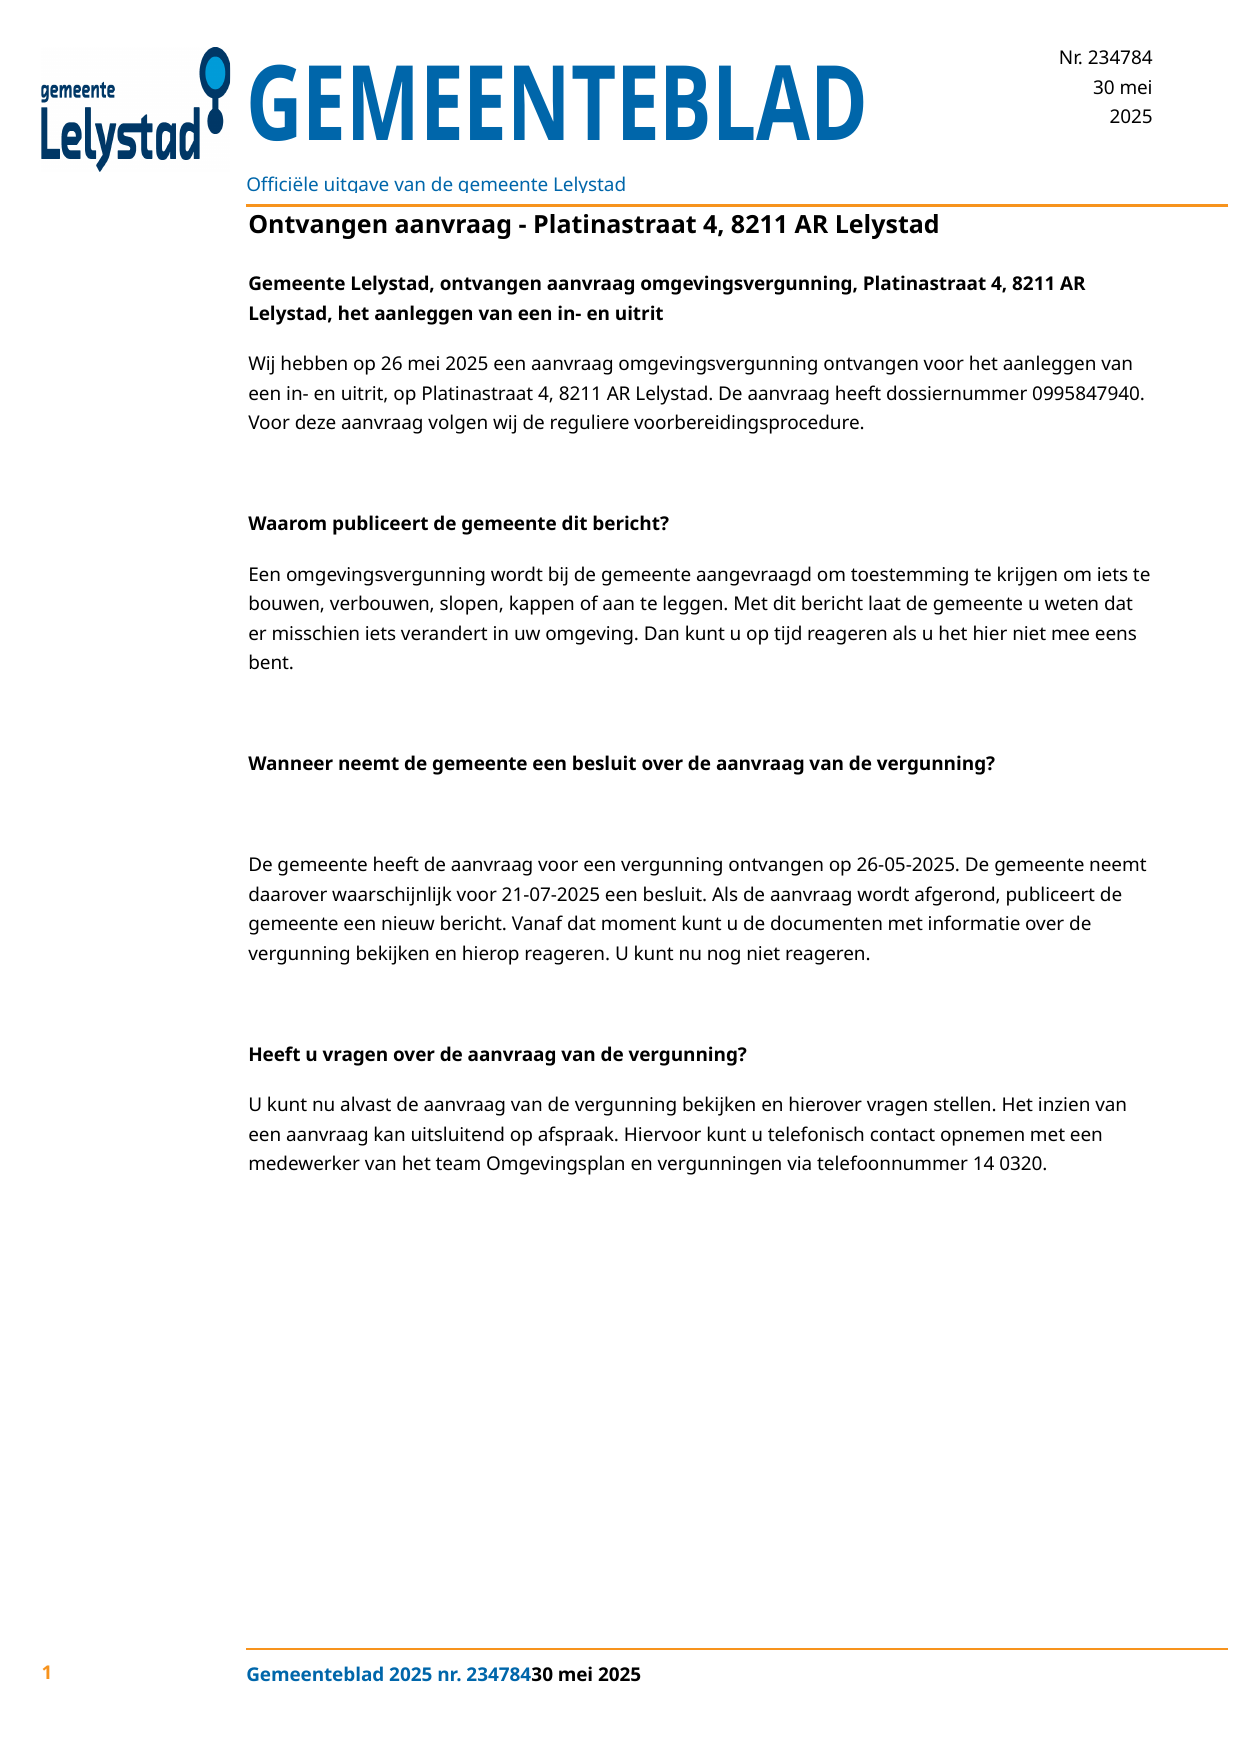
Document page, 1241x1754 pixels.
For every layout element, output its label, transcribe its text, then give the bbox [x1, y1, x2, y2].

text Waarom publiceert de gemeente dit bericht? [248, 510, 1152, 536]
picture [41, 47, 231, 172]
text Wij hebben op 26 mei 2025 een aanvraag omgevingsvergunning ontvangen voor het aanleggen van een in- en uitrit, op Platinastraat 4, 8211 AR Lelystad. De aanvraag heeft dossiernummer 0995847940. Voor deze aanvraag volgen wij de reguliere voorbereidingsprocedure. [248, 350, 1152, 435]
text Ontvangen aanvraag - Platinastraat 4, 8211 AR Lelystad [248, 207, 1152, 241]
text Wanneer neemt de gemeente een besluit over de aanvraag van de vergunning? [248, 750, 1152, 776]
text De gemeente heeft de aanvraag voor een vergunning ontvangen op 26-05-2025. De gemeente neemt daarover waarschijnlijk voor 21-07-2025 een besluit. Als de aanvraag wordt afgerond, publiceert de gemeente een nieuw bericht. Vanaf dat moment kunt u de documenten met informatie over de vergunning bekijken en hierop reageren. U kunt nu nog niet reageren. [248, 851, 1152, 966]
text Heeft u vragen over de aanvraag van de vergunning? [248, 1041, 1152, 1066]
text Gemeente Lelystad, ontvangen aanvraag omgevingsvergunning, Platinastraat 4, 8211 AR Lelystad, het aanleggen van een in- en uitrit [248, 270, 1152, 326]
text Een omgevingsvergunning wordt bij de gemeente aangevraagd om toestemming te krijgen om iets te bouwen, verbouwen, slopen, kappen of aan te leggen. Met dit bericht laat de gemeente u weten dat er misschien iets verandert in uw omgeving. Dan kunt u op tijd reageren als u het hier niet mee eens bent. [248, 561, 1152, 675]
text U kunt nu alvast de aanvraag van de vergunning bekijken en hierover vragen stellen. Het inzien van een aanvraag kan uitsluitend op afspraak. Hiervoor kunt u telefonisch contact opnemen met een medewerker van het team Omgevingsplan en vergunningen via telefoonnummer 14 0320. [248, 1091, 1152, 1176]
